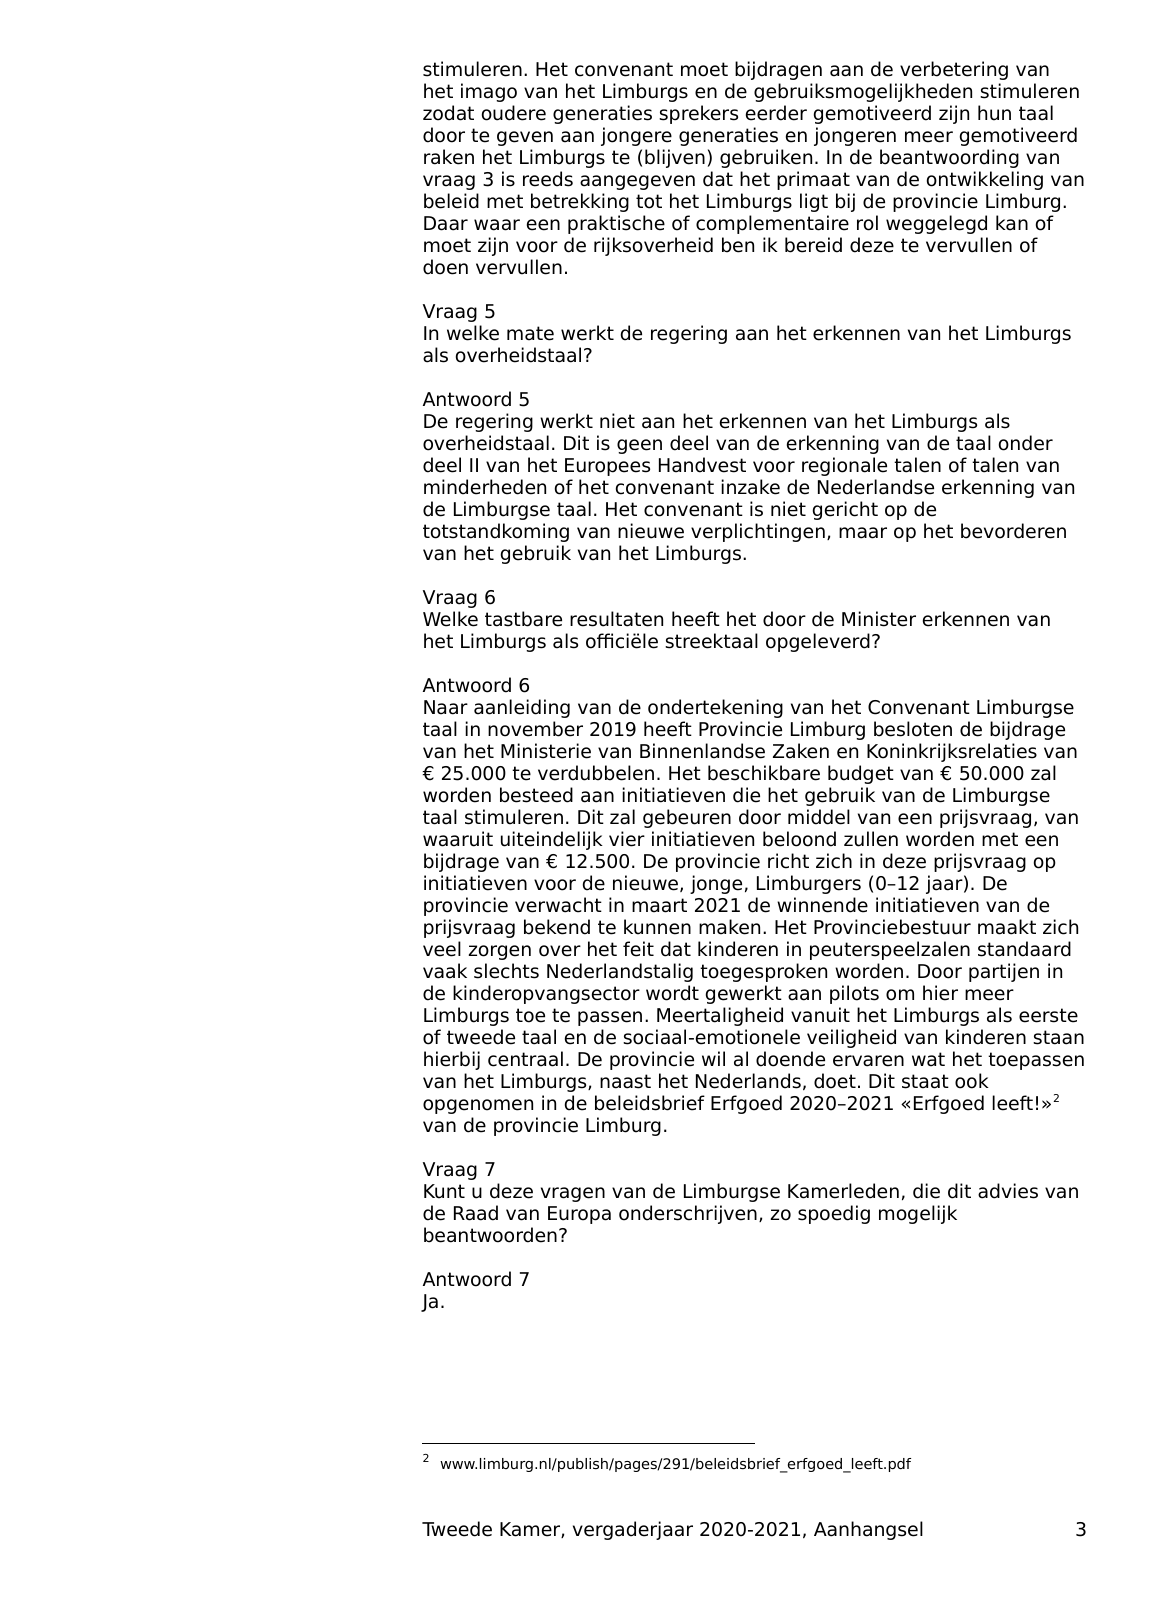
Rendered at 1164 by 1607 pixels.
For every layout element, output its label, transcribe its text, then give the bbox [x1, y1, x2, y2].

text In welke mate werkt de regering aan het erkennen van het Limburgs als overheidstaal? [422, 323, 1087, 367]
text Naar aanleiding van de ondertekening van het Convenant Limburgse taal in november 2019 heeft Provincie Limburg besloten de bijdrage van het Ministerie van Binnenlandse Zaken en Koninkrijksrelaties van € 25.000 te verdubbelen. Het beschikbare budget van € 50.000 zal worden besteed aan initiatieven die het gebruik van de Limburgse taal stimuleren. Dit zal gebeuren door middel van een prijsvraag, van waaruit uiteindelijk vier initiatieven beloond zullen worden met een bijdrage van € 12.500. De provincie richt zich in deze prijsvraag op initiatieven voor de nieuwe, jonge, Limburgers (0–12 jaar). De provincie verwacht in maart 2021 de winnende initiatieven van de prijsvraag bekend te kunnen maken. Het Provinciebestuur maakt zich veel zorgen over het feit dat kinderen in peuterspeelzalen standaard vaak slechts Nederlandstalig toegesproken worden. Door partijen in de kinderopvangsector wordt gewerkt aan pilots om hier meer Limburgs toe te passen. Meertaligheid vanuit het Limburgs als eerste of tweede taal en de sociaal-emotionele veiligheid van kinderen staan hierbij centraal. De provincie wil al doende ervaren wat het toepassen van het Limburgs, naast het Nederlands, doet. Dit staat ook opgenomen in de beleidsbrief Erfgoed 2020–2021 «Erfgoed leeft!» van de provincie Limburg. [422, 697, 1087, 1137]
text Vraag 7 [422, 1159, 1087, 1181]
text Antwoord 7 [422, 1269, 1087, 1291]
text Welke tastbare resultaten heeft het door de Minister erkennen van het Limburgs als officiële streektaal opgeleverd? [422, 609, 1087, 653]
text stimuleren. Het convenant moet bijdragen aan de verbetering van het imago van het Limburgs en de gebruiksmogelijkheden stimuleren zodat oudere generaties sprekers eerder gemotiveerd zijn hun taal door te geven aan jongere generaties en jongeren meer gemotiveerd raken het Limburgs te (blijven) gebruiken. In de beantwoording van vraag 3 is reeds aangegeven dat het primaat van de ontwikkeling van beleid met betrekking tot het Limburgs ligt bij de provincie Limburg. Daar waar een praktische of complementaire rol weggelegd kan of moet zijn voor de rijksoverheid ben ik bereid deze te vervullen of doen vervullen. [422, 59, 1087, 279]
text De regering werkt niet aan het erkennen van het Limburgs als overheidstaal. Dit is geen deel van de erkenning van de taal onder deel II van het Europees Handvest voor regionale talen of talen van minderheden of het convenant inzake de Nederlandse erkenning van de Limburgse taal. Het convenant is niet gericht op de totstandkoming van nieuwe verplichtingen, maar op het bevorderen van het gebruik van het Limburgs. [422, 411, 1087, 565]
text www.limburg.nl/publish/pages/291/beleidsbrief_erfgoed_leeft.pdf [422, 1452, 1087, 1474]
text Vraag 6 [422, 587, 1087, 609]
text Vraag 5 [422, 301, 1087, 323]
text Ja. [422, 1291, 1087, 1313]
text Antwoord 6 [422, 675, 1087, 697]
text Antwoord 5 [422, 389, 1087, 411]
text Kunt u deze vragen van de Limburgse Kamerleden, die dit advies van de Raad van Europa onderschrijven, zo spoedig mogelijk beantwoorden? [422, 1181, 1087, 1247]
